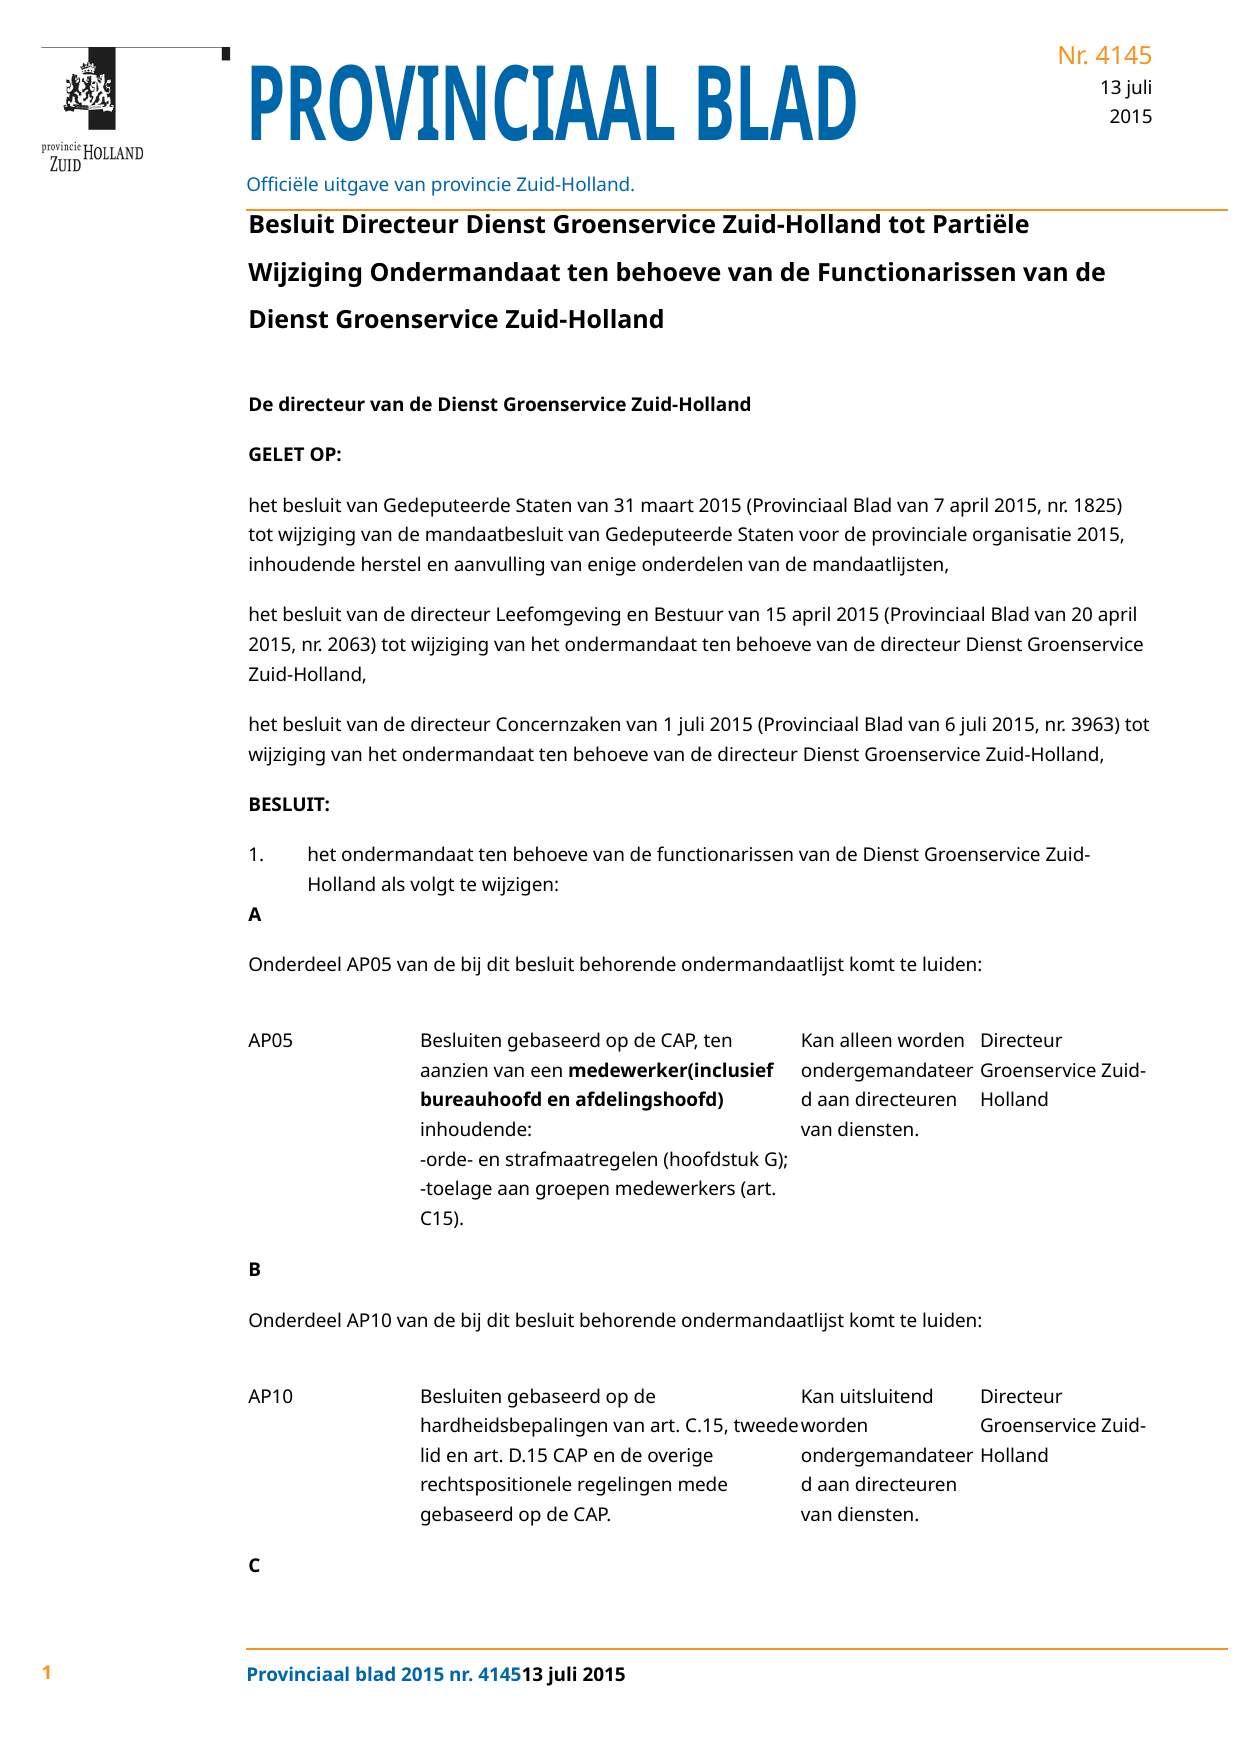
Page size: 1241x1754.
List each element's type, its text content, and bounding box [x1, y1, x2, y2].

text Onderdeel AP05 van de bij dit besluit behorende ondermandaatlijst komt te luiden: [248, 951, 1152, 977]
text Onderdeel AP10 van de bij dit besluit behorende ondermandaatlijst komt te luiden: [248, 1307, 1152, 1332]
text het besluit van de directeur Concernzaken van 1 juli 2015 (Provinciaal Blad van 6 juli 2015, nr. 3963) tot wijziging van het ondermandaat ten behoeve van de directeur Dienst Groenservice Zuid-Holland, [248, 711, 1152, 767]
text A [248, 901, 1152, 927]
picture [41, 47, 231, 172]
text C [248, 1553, 1152, 1578]
text het besluit van Gedeputeerde Staten van 31 maart 2015 (Provinciaal Blad van 7 april 2015, nr. 1825) tot wijziging van de mandaatbesluit van Gedeputeerde Staten voor de provinciale organisatie 2015, inhoudende herstel en aanvulling van enige onderdelen van de mandaatlijsten, [248, 492, 1152, 577]
table_header Directeur Groenservice Zuid-Holland [980, 1383, 1152, 1527]
table_header AP10 [248, 1383, 420, 1527]
text BESLUIT: [248, 791, 1152, 817]
table_header Kan uitsluitend worden ondergemandateerd aan directeuren van diensten. [801, 1383, 980, 1527]
list het ondermandaat ten behoeve van de functionarissen van de Dienst Groenservice Zuid-Holland als volgt te wijzigen: [248, 842, 1152, 897]
text het besluit van de directeur Leefomgeving en Bestuur van 15 april 2015 (Provinciaal Blad van 20 april 2015, nr. 2063) tot wijziging van het ondermandaat ten behoeve van de directeur Dienst Groenservice Zuid-Holland, [248, 602, 1152, 687]
text Besluit Directeur Dienst Groenservice Zuid-Holland tot Partiële Wijziging Ondermandaat ten behoeve van de Functionarissen van de Dienst Groenservice Zuid-Holland [248, 211, 1152, 336]
table_header AP05 [248, 1028, 420, 1231]
table_header Besluiten gebaseerd op de hardheidsbepalingen van art. C.15, tweede lid en art. D.15 CAP en de overige rechtspositionele regelingen mede gebaseerd op de CAP. [420, 1383, 801, 1527]
text De directeur van de Dienst Groenservice Zuid-Holland [248, 391, 1152, 417]
table_header Kan alleen worden ondergemandateerd aan directeuren van diensten. [801, 1028, 980, 1231]
table_header Besluiten gebaseerd op de CAP, ten aanzien van een medewerker(inclusief bureauhoofd en afdelingshoofd) inhoudende: -orde- en strafmaatregelen (hoofdstuk G); -toelage aan groepen medewerkers (art. C15). [420, 1028, 801, 1231]
table_header Directeur Groenservice Zuid-Holland [980, 1028, 1152, 1231]
text GELET OP: [248, 442, 1152, 467]
text B [248, 1256, 1152, 1282]
